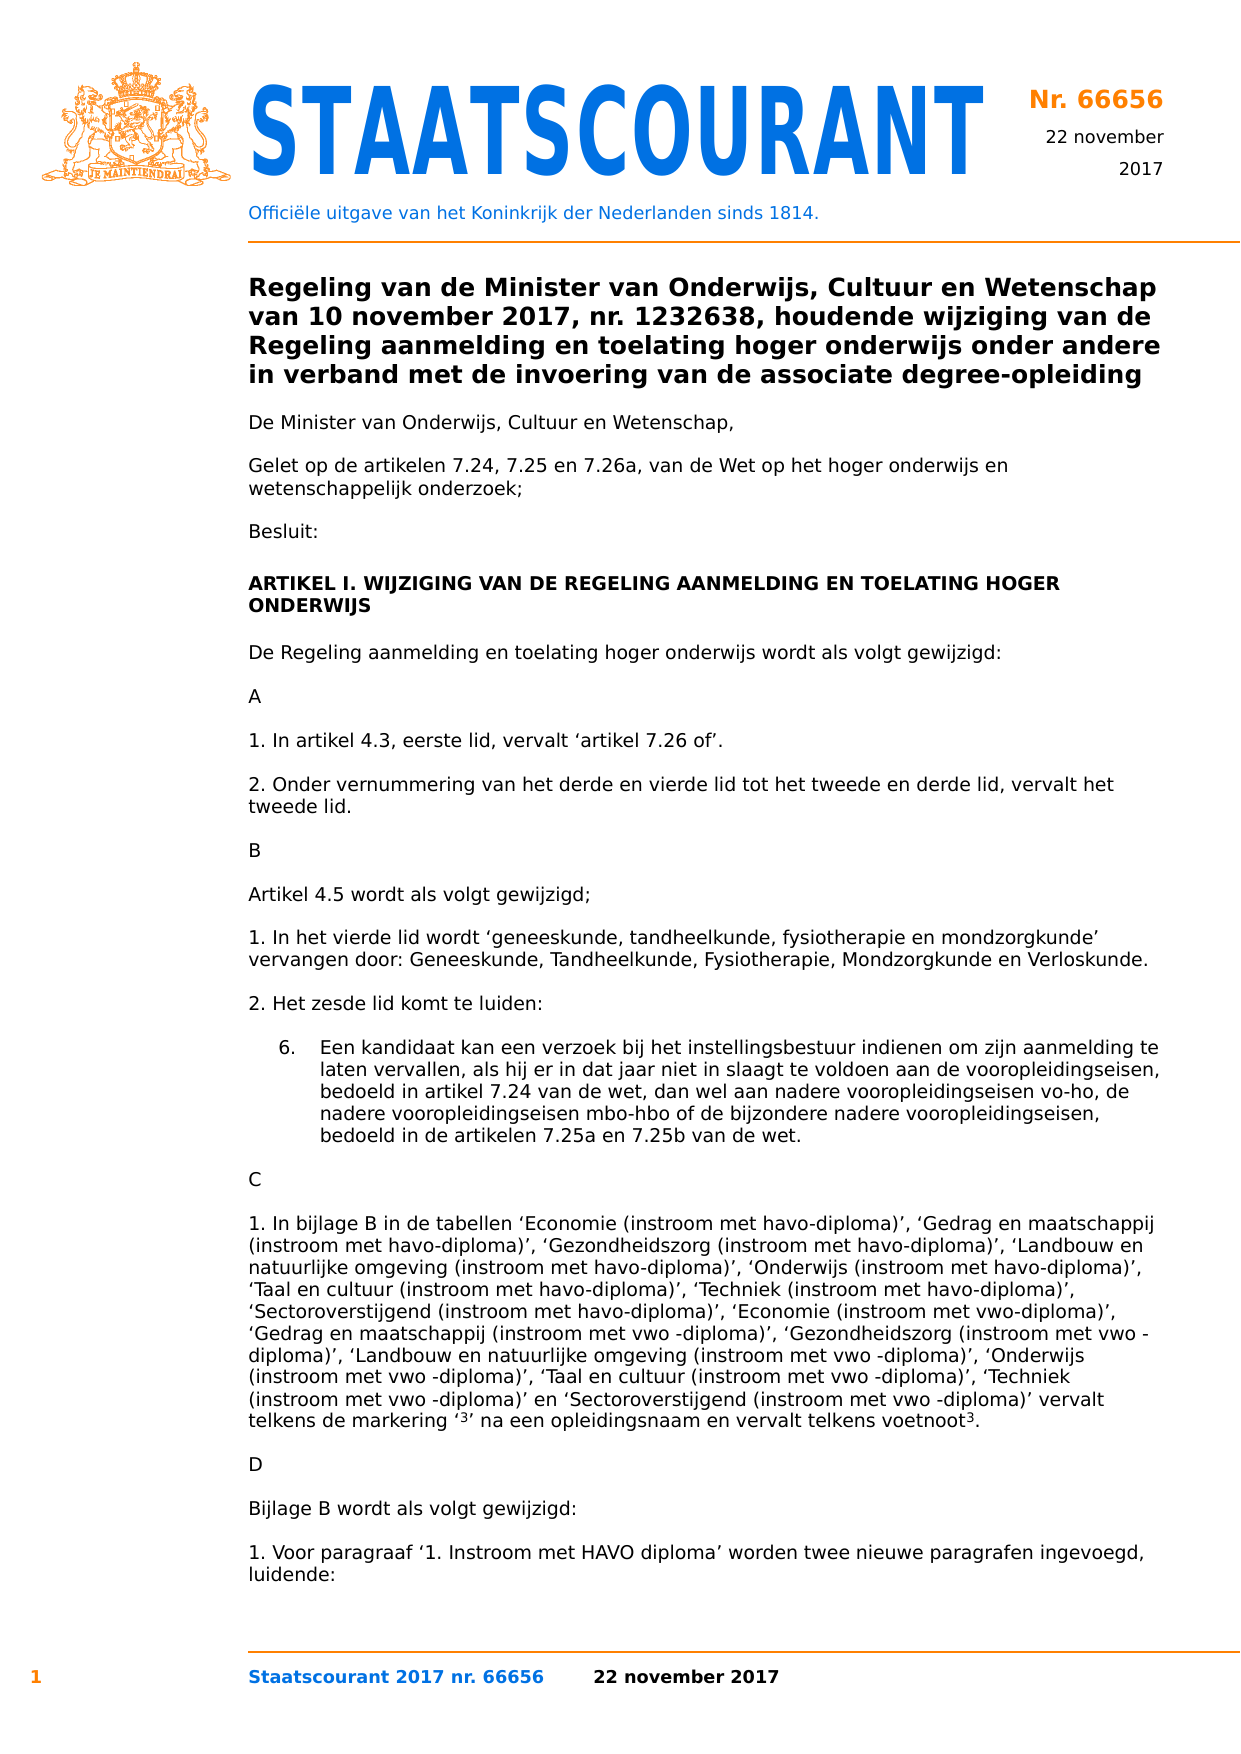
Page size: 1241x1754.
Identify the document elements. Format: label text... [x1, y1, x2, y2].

text 6. Een kandidaat kan een verzoek bij het instellingsbestuur indienen om zijn aanmelding te laten vervallen, als hij er in dat jaar niet in slaagt te voldoen aan de vooropleidingseisen, bedoeld in artikel 7.24 van de wet, dan wel aan nadere vooropleidingseisen vo-ho, de nadere vooropleidingseisen mbo-hbo of de bijzondere nadere vooropleidingseisen, bedoeld in de artikelen 7.25a en 7.25b van de wet. [278, 1037, 1163, 1147]
text C [248, 1169, 1163, 1191]
text 1. Voor paragraaf ‘1. Instroom met HAVO diploma’ worden twee nieuwe paragrafen ingevoegd, luidende: [248, 1542, 1163, 1586]
subtitle Regeling van de Minister van Onderwijs, Cultuur en Wetenschap van 10 november 2017, nr. 1232638, houdende wijziging van de Regeling aanmelding en toelating hoger onderwijs onder andere in verband met de invoering van de associate degree-opleiding [248, 273, 1163, 390]
table_cell 22 november [998, 121, 1240, 153]
text Gelet op de artikelen 7.24, 7.25 en 7.26a, van de Wet op het hoger onderwijs en wetenschappelijk onderzoek; [248, 455, 1163, 499]
table_header [25, 62, 248, 241]
text A [248, 686, 1163, 708]
text D [248, 1454, 1163, 1476]
subtitle ARTIKEL I. WIJZIGING VAN DE REGELING AANMELDING EN TOELATING HOGER ONDERWIJS [248, 573, 1163, 617]
table_header STAATSCOURANT [248, 62, 998, 203]
table_cell Officiële uitgave van het Koninkrijk der Nederlanden sinds 1814. [248, 203, 1240, 241]
picture [41, 62, 231, 186]
text 2. Onder vernummering van het derde en vierde lid tot het tweede en derde lid, vervalt het tweede lid. [248, 774, 1163, 818]
text De Minister van Onderwijs, Cultuur en Wetenschap, [248, 412, 1163, 433]
text De Regeling aanmelding en toelating hoger onderwijs wordt als volgt gewijzigd: [248, 642, 1163, 664]
text Bijlage B wordt als volgt gewijzigd: [248, 1498, 1163, 1520]
text Artikel 4.5 wordt als volgt gewijzigd; [248, 883, 1163, 905]
text 1. In het vierde lid wordt ‘geneeskunde, tandheelkunde, fysiotherapie en mondzorgkunde’ vervangen door: Geneeskunde, Tandheelkunde, Fysiotherapie, Mondzorgkunde en Verloskunde. [248, 927, 1163, 971]
text 2. Het zesde lid komt te luiden: [248, 993, 1163, 1015]
text 1. In artikel 4.3, eerste lid, vervalt ‘artikel 7.26 of’. [248, 730, 1163, 752]
text 1. In bijlage B in de tabellen ‘Economie (instroom met havo-diploma)’, ‘Gedrag en maatschappij (instroom met havo-diploma)’, ‘Gezondheidszorg (instroom met havo-diploma)’, ‘Landbouw en natuurlijke omgeving (instroom met havo-diploma)’, ‘Onderwijs (instroom met havo-diploma)’, ‘Taal en cultuur (instroom met havo-diploma)’, ‘Techniek (instroom met havo-diploma)’, ‘Sectoroverstijgend (instroom met havo-diploma)’, ‘Economie (instroom met vwo-diploma)’, ‘Gedrag en maatschappij (instroom met vwo -diploma)’, ‘Gezondheidszorg (instroom met vwo -diploma)’, ‘Landbouw en natuurlijke omgeving (instroom met vwo -diploma)’, ‘Onderwijs (instroom met vwo -diploma)’, ‘Taal en cultuur (instroom met vwo -diploma)’, ‘Techniek (instroom met vwo -diploma)’ en ‘Sectoroverstijgend (instroom met vwo -diploma)’ vervalt telkens de markering ‘3’ na een opleidingsnaam en vervalt telkens voetnoot3. [248, 1213, 1163, 1432]
text Besluit: [248, 521, 1163, 543]
text B [248, 839, 1163, 862]
table_header Nr. 66656 [998, 62, 1240, 121]
table_cell 2017 [998, 153, 1240, 203]
